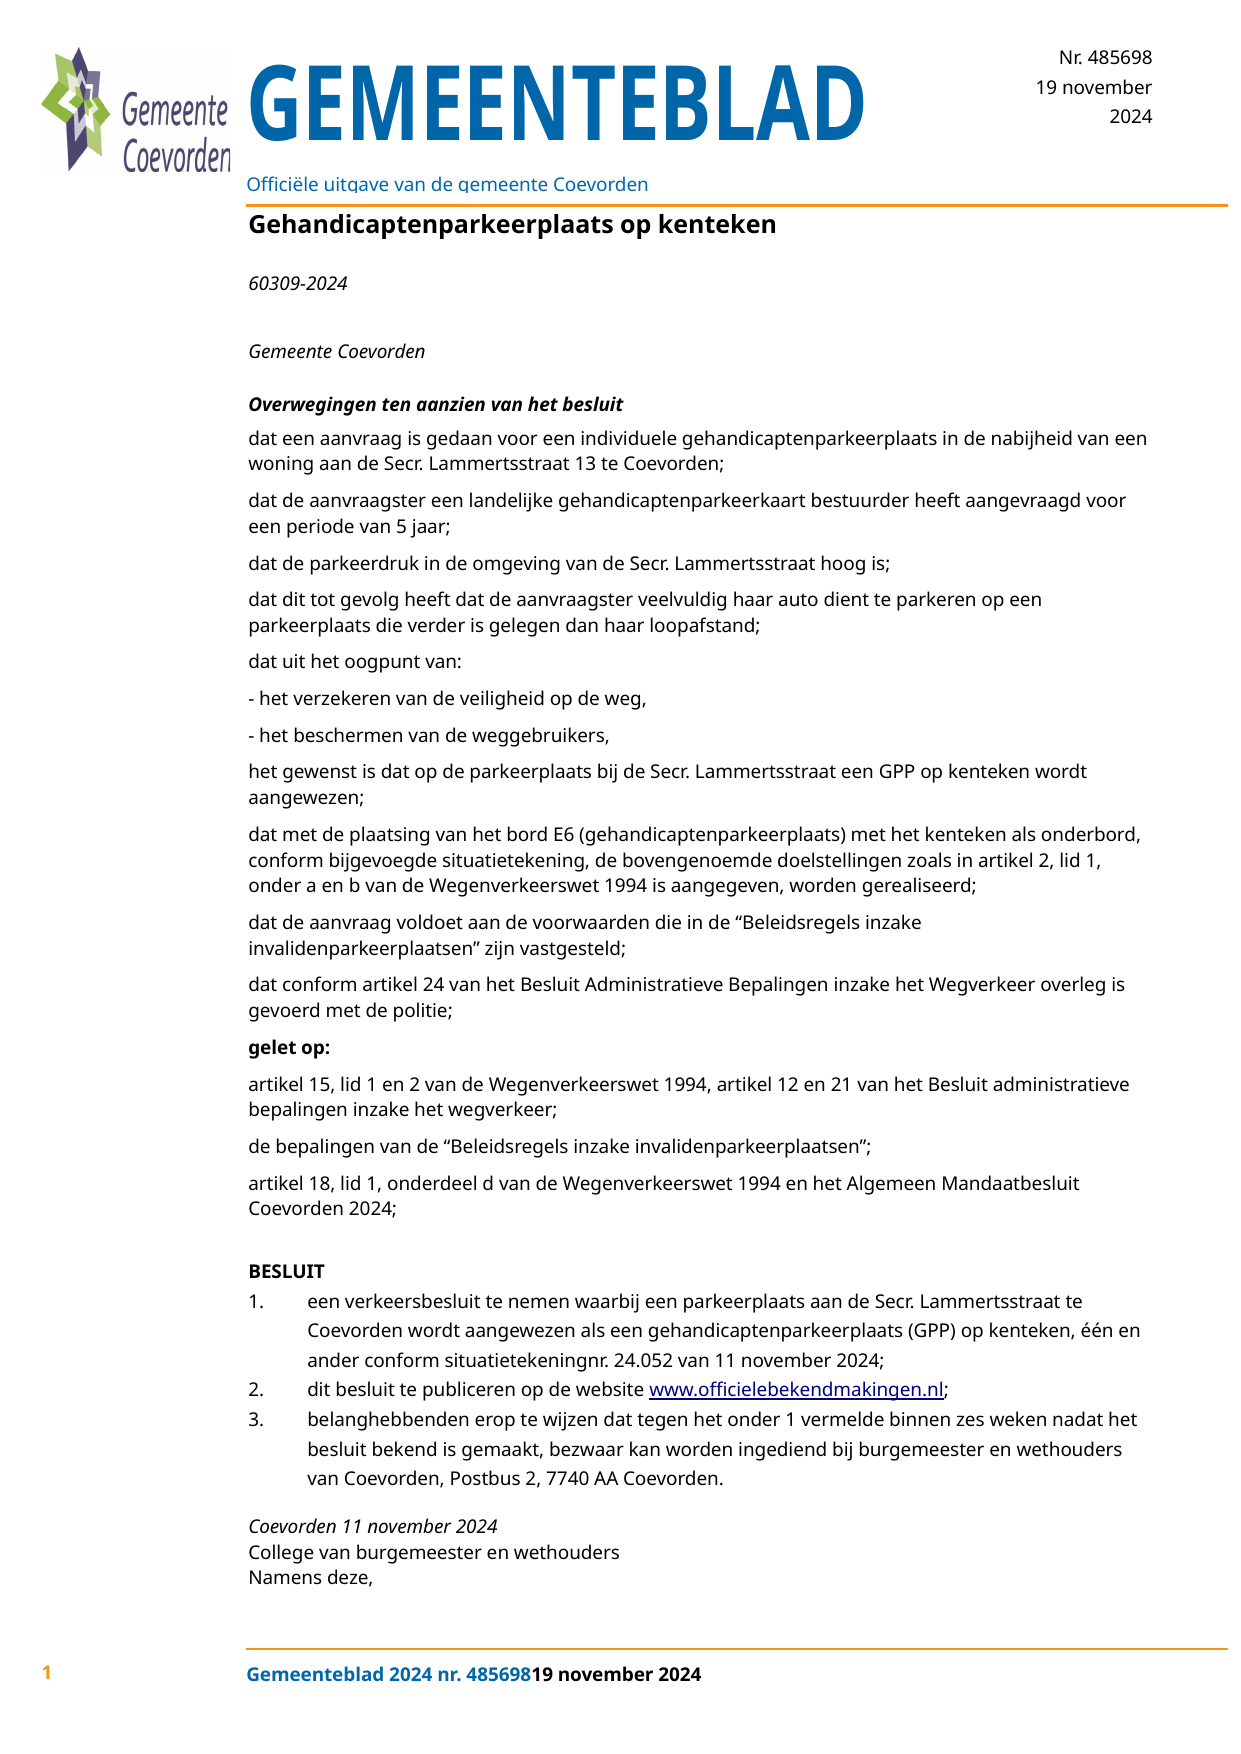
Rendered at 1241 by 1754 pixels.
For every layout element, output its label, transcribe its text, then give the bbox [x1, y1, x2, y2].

text Gehandicaptenparkeerplaats op kenteken [248, 207, 1152, 241]
text dat de aanvraagster een landelijke gehandicaptenparkeerkaart bestuurder heeft aangevraagd voor een periode van 5 jaar; [248, 487, 1152, 539]
text dat dit tot gevolg heeft dat de aanvraagster veelvuldig haar auto dient te parkeren op een parkeerplaats die verder is gelegen dan haar loopafstand; [248, 586, 1152, 638]
text Gemeente Coevorden [248, 338, 1152, 364]
text het gewenst is dat op de parkeerplaats bij de Secr. Lammertsstraat een GPP op kenteken wordt aangewezen; [248, 759, 1152, 810]
text dat een aanvraag is gedaan voor een individuele gehandicaptenparkeerplaats in de nabijheid van een woning aan de Secr. Lammertsstraat 13 te Coevorden; [248, 425, 1152, 476]
text dat uit het oogpunt van: [248, 649, 1152, 674]
text artikel 15, lid 1 en 2 van de Wegenverkeerswet 1994, artikel 12 en 21 van het Besluit administratieve bepalingen inzake het wegverkeer; [248, 1071, 1152, 1122]
text Namens deze, [248, 1564, 1152, 1590]
list dit besluit te publiceren op de website www.officielebekendmakingen.nl; [248, 1377, 1152, 1402]
text College van burgemeester en wethouders [248, 1539, 1152, 1564]
text 60309-2024 [248, 270, 1152, 296]
text BESLUIT [248, 1258, 1152, 1284]
text dat met de plaatsing van het bord E6 (gehandicaptenparkeerplaats) met het kenteken als onderbord, conform bijgevoegde situatietekening, de bovengenoemde doelstellingen zoals in artikel 2, lid 1, onder a en b van de Wegenverkeerswet 1994 is aangegeven, worden gerealiseerd; [248, 821, 1152, 898]
text - het beschermen van de weggebruikers, [248, 722, 1152, 748]
list belanghebbenden erop te wijzen dat tegen het onder 1 vermelde binnen zes weken nadat het besluit bekend is gemaakt, bezwaar kan worden ingediend bij burgemeester en wethouders van Coevorden, Postbus 2, 7740 AA Coevorden. [248, 1406, 1152, 1491]
text Coevorden 11 november 2024 [248, 1513, 1152, 1539]
text de bepalingen van de “Beleidsregels inzake invalidenparkeerplaatsen”; [248, 1133, 1152, 1159]
list een verkeersbesluit te nemen waarbij een parkeerplaats aan de Secr. Lammertsstraat te Coevorden wordt aangewezen als een gehandicaptenparkeerplaats (GPP) op kenteken, één en ander conform situatietekeningnr. 24.052 van 11 november 2024; [248, 1288, 1152, 1373]
text dat conform artikel 24 van het Besluit Administratieve Bepalingen inzake het Wegverkeer overleg is gevoerd met de politie; [248, 972, 1152, 1023]
text - het verzekeren van de veiligheid op de weg, [248, 685, 1152, 711]
text dat de aanvraag voldoet aan de voorwaarden die in de “Beleidsregels inzake invalidenparkeerplaatsen” zijn vastgesteld; [248, 909, 1152, 961]
text gelet op: [248, 1034, 1152, 1060]
text Overwegingen ten aanzien van het besluit [248, 391, 1152, 417]
text artikel 18, lid 1, onderdeel d van de Wegenverkeerswet 1994 en het Algemeen Mandaatbesluit Coevorden 2024; [248, 1170, 1152, 1221]
picture [41, 47, 231, 172]
text dat de parkeerdruk in de omgeving van de Secr. Lammertsstraat hoog is; [248, 550, 1152, 575]
